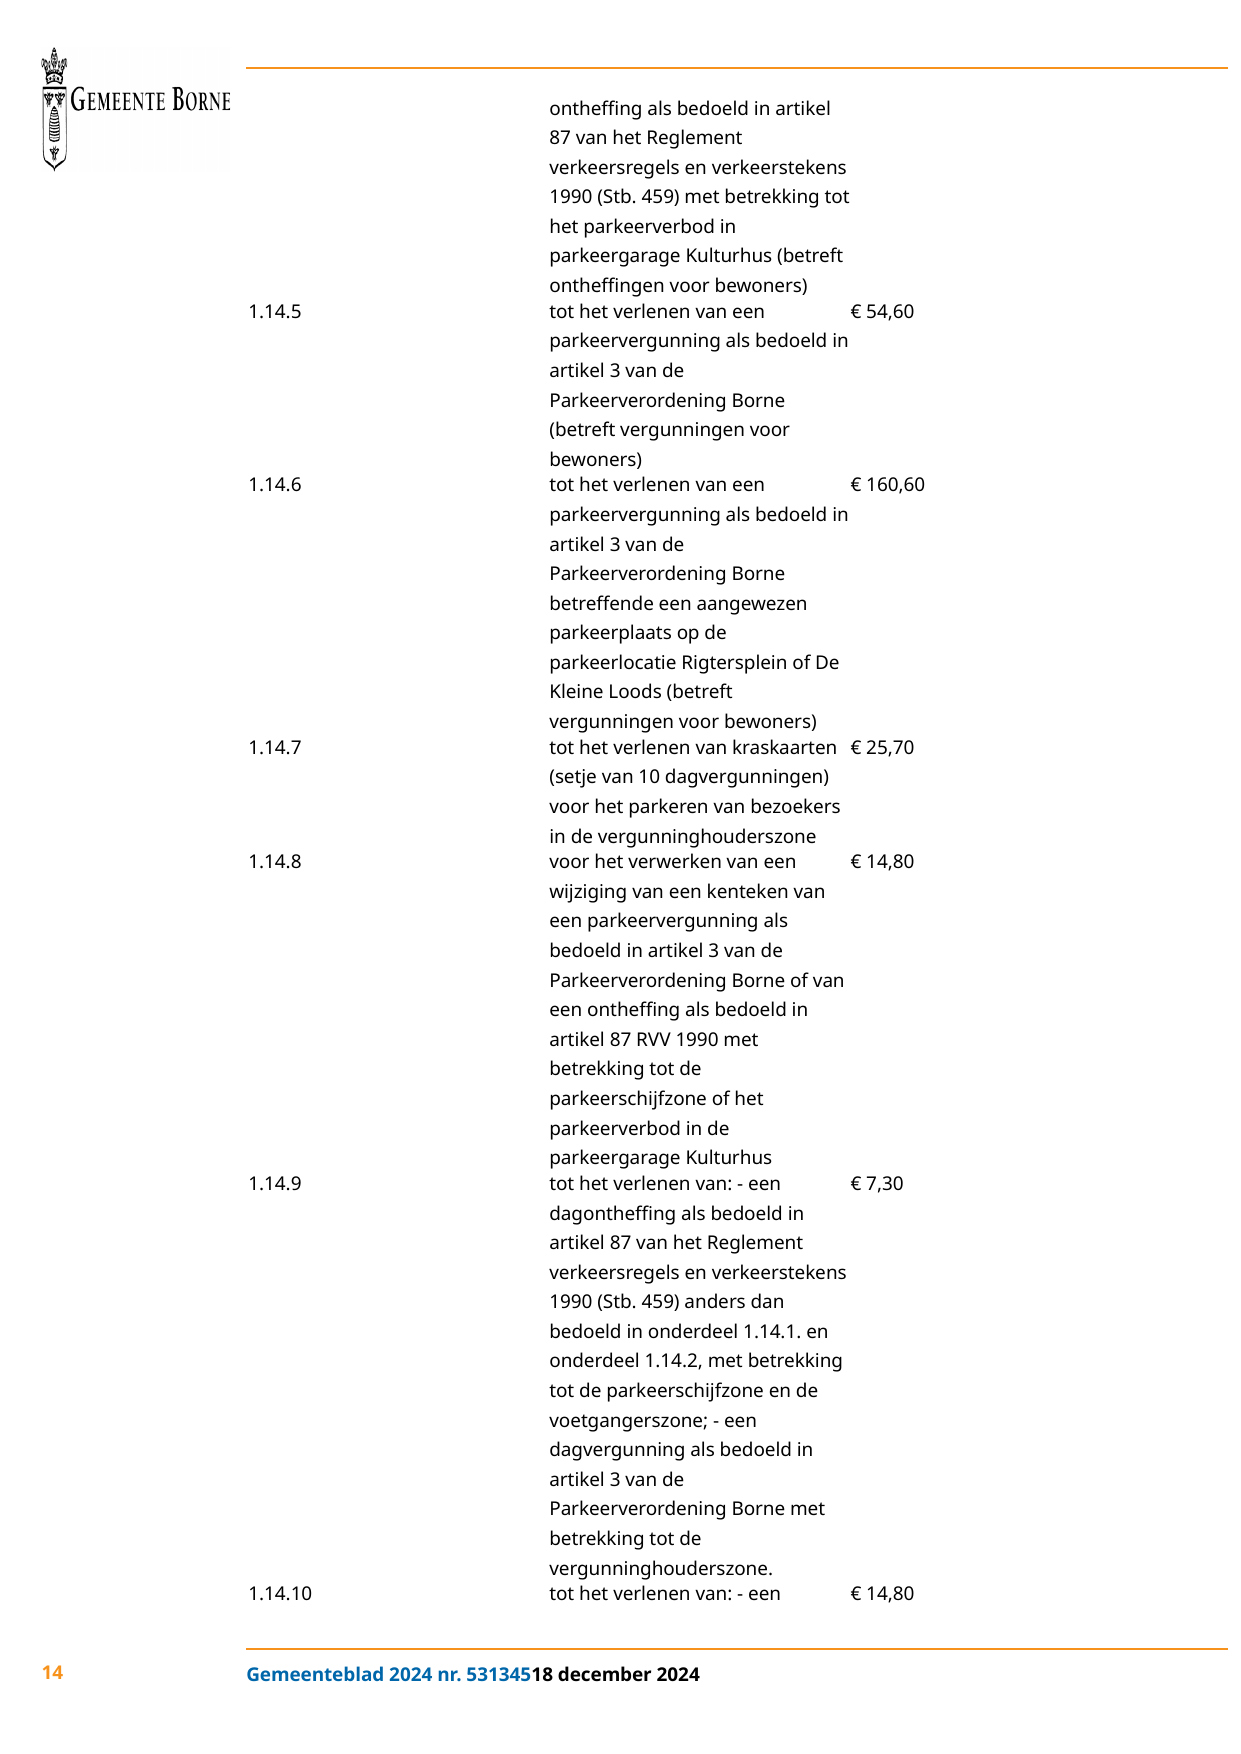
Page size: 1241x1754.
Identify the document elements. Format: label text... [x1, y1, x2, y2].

table_cell tot het verlenen van: - een dagontheffing als bedoeld in artikel 87 van het Reglement verkeersregels en verkeerstekens 1990 (Stb. 459) anders dan bedoeld in onderdeel 1.14.1. en onderdeel 1.14.2, met betrekking tot de parkeerschijfzone en de voetgangerszone; - een dagvergunning als bedoeld in artikel 3 van de Parkeerverordening Borne met betrekking tot de vergunninghouderszone. [549, 1170, 850, 1580]
table_cell [850, 95, 1152, 298]
table_cell 1.14.7 [248, 734, 549, 848]
table_cell ontheffing als bedoeld in artikel 87 van het Reglement verkeersregels en verkeerstekens 1990 (Stb. 459) met betrekking tot het parkeerverbod in parkeergarage Kulturhus (betreft ontheffingen voor bewoners) [549, 95, 850, 298]
table_cell tot het verlenen van kraskaarten (setje van 10 dagvergunningen) voor het parkeren van bezoekers in de vergunninghouderszone [549, 734, 850, 848]
table_cell 1.14.6 [248, 472, 549, 734]
table_cell 1.14.10 [248, 1580, 549, 1606]
table_cell € 14,80 [850, 1580, 1152, 1606]
table_cell tot het verlenen van een parkeervergunning als bedoeld in artikel 3 van de Parkeerverordening Borne betreffende een aangewezen parkeerplaats op de parkeerlocatie Rigtersplein of De Kleine Loods (betreft vergunningen voor bewoners) [549, 472, 850, 734]
table_cell € 160,60 [850, 472, 1152, 734]
table_cell [248, 95, 549, 298]
table_cell tot het verlenen van: - een [549, 1580, 850, 1606]
table_cell 1.14.8 [248, 849, 549, 1170]
table_cell 1.14.5 [248, 298, 549, 472]
table_cell € 25,70 [850, 734, 1152, 848]
table_cell € 14,80 [850, 849, 1152, 1170]
table_cell € 7,30 [850, 1170, 1152, 1580]
table_cell 1.14.9 [248, 1170, 549, 1580]
picture [41, 47, 231, 172]
table_cell € 54,60 [850, 298, 1152, 472]
table_cell voor het verwerken van een wijziging van een kenteken van een parkeervergunning als bedoeld in artikel 3 van de Parkeerverordening Borne of van een ontheffing als bedoeld in artikel 87 RVV 1990 met betrekking tot de parkeerschijfzone of het parkeerverbod in de parkeergarage Kulturhus [549, 849, 850, 1170]
table_cell tot het verlenen van een parkeervergunning als bedoeld in artikel 3 van de Parkeerverordening Borne (betreft vergunningen voor bewoners) [549, 298, 850, 472]
